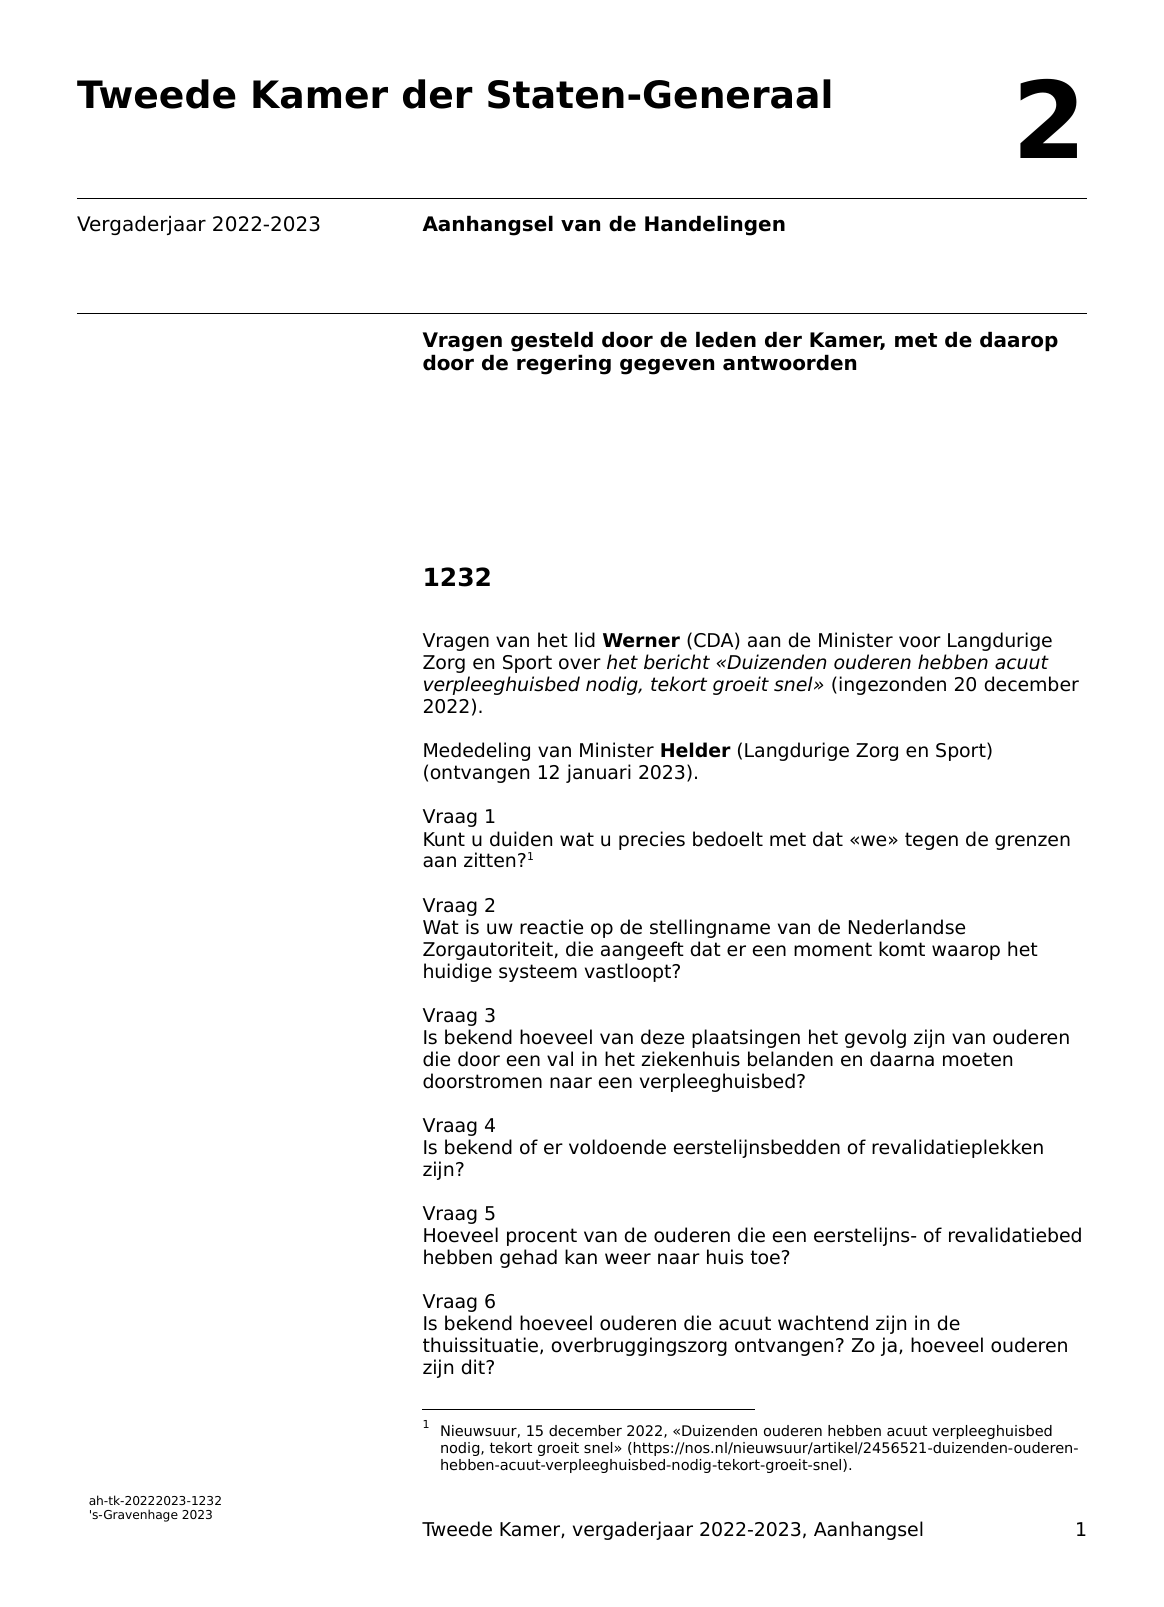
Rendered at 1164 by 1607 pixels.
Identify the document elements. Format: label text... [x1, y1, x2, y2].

text ah-tk-20222023-1232 [88, 1494, 323, 1508]
text Vraag 5 [422, 1203, 1087, 1225]
table_header Tweede Kamer der Staten-Generaal [77, 59, 886, 198]
text Is bekend hoeveel van deze plaatsingen het gevolg zijn van ouderen die door een val in het ziekenhuis belanden en daarna moeten doorstromen naar een verpleeghuisbed? [422, 1027, 1087, 1093]
table_cell [77, 314, 422, 375]
text Hoeveel procent van de ouderen die een eerstelijns- of revalidatiebed hebben gehad kan weer naar huis toe? [422, 1225, 1087, 1269]
table_cell Vragen gesteld door de leden der Kamer, met de daarop door de regering gegeven antwoorden [422, 314, 1087, 375]
text Wat is uw reactie op de stellingname van de Nederlandse Zorgautoriteit, die aangeeft dat er een moment komt waarop het huidige systeem vastloopt? [422, 917, 1087, 982]
text Vraag 4 [422, 1115, 1087, 1137]
text 's-Gravenhage 2023 [88, 1508, 323, 1522]
text Kunt u duiden wat u precies bedoelt met dat «we» tegen de grenzen aan zitten? [422, 828, 1087, 872]
text 1232 [422, 563, 1087, 592]
text Vraag 3 [422, 1005, 1087, 1027]
table_cell Vergaderjaar 2022-2023 [77, 199, 422, 313]
text Is bekend hoeveel ouderen die acuut wachtend zijn in de thuissituatie, overbruggingszorg ontvangen? Zo ja, hoeveel ouderen zijn dit? [422, 1313, 1087, 1379]
table_header 2 [886, 59, 1087, 198]
text Vraag 1 [422, 806, 1087, 828]
table_cell Aanhangsel van de Handelingen [422, 199, 1087, 313]
text Vraag 6 [422, 1291, 1087, 1313]
text Vragen van het lid Werner (CDA) aan de Minister voor Langdurige Zorg en Sport over het bericht «Duizenden ouderen hebben acuut verpleeghuisbed nodig, tekort groeit snel» (ingezonden 20 december 2022). [422, 630, 1087, 718]
text Nieuwsuur, 15 december 2022, «Duizenden ouderen hebben acuut verpleeghuisbed nodig, tekort groeit snel» (https://nos.nl/nieuwsuur/artikel/2456521-duizenden-ouderen-hebben-acuut-verpleeghuisbed-nodig-tekort-groeit-snel). [422, 1418, 1087, 1474]
text Mededeling van Minister Helder (Langdurige Zorg en Sport) (ontvangen 12 januari 2023). [422, 740, 1087, 784]
text Is bekend of er voldoende eerstelijnsbedden of revalidatieplekken zijn? [422, 1137, 1087, 1181]
text Vraag 2 [422, 894, 1087, 917]
